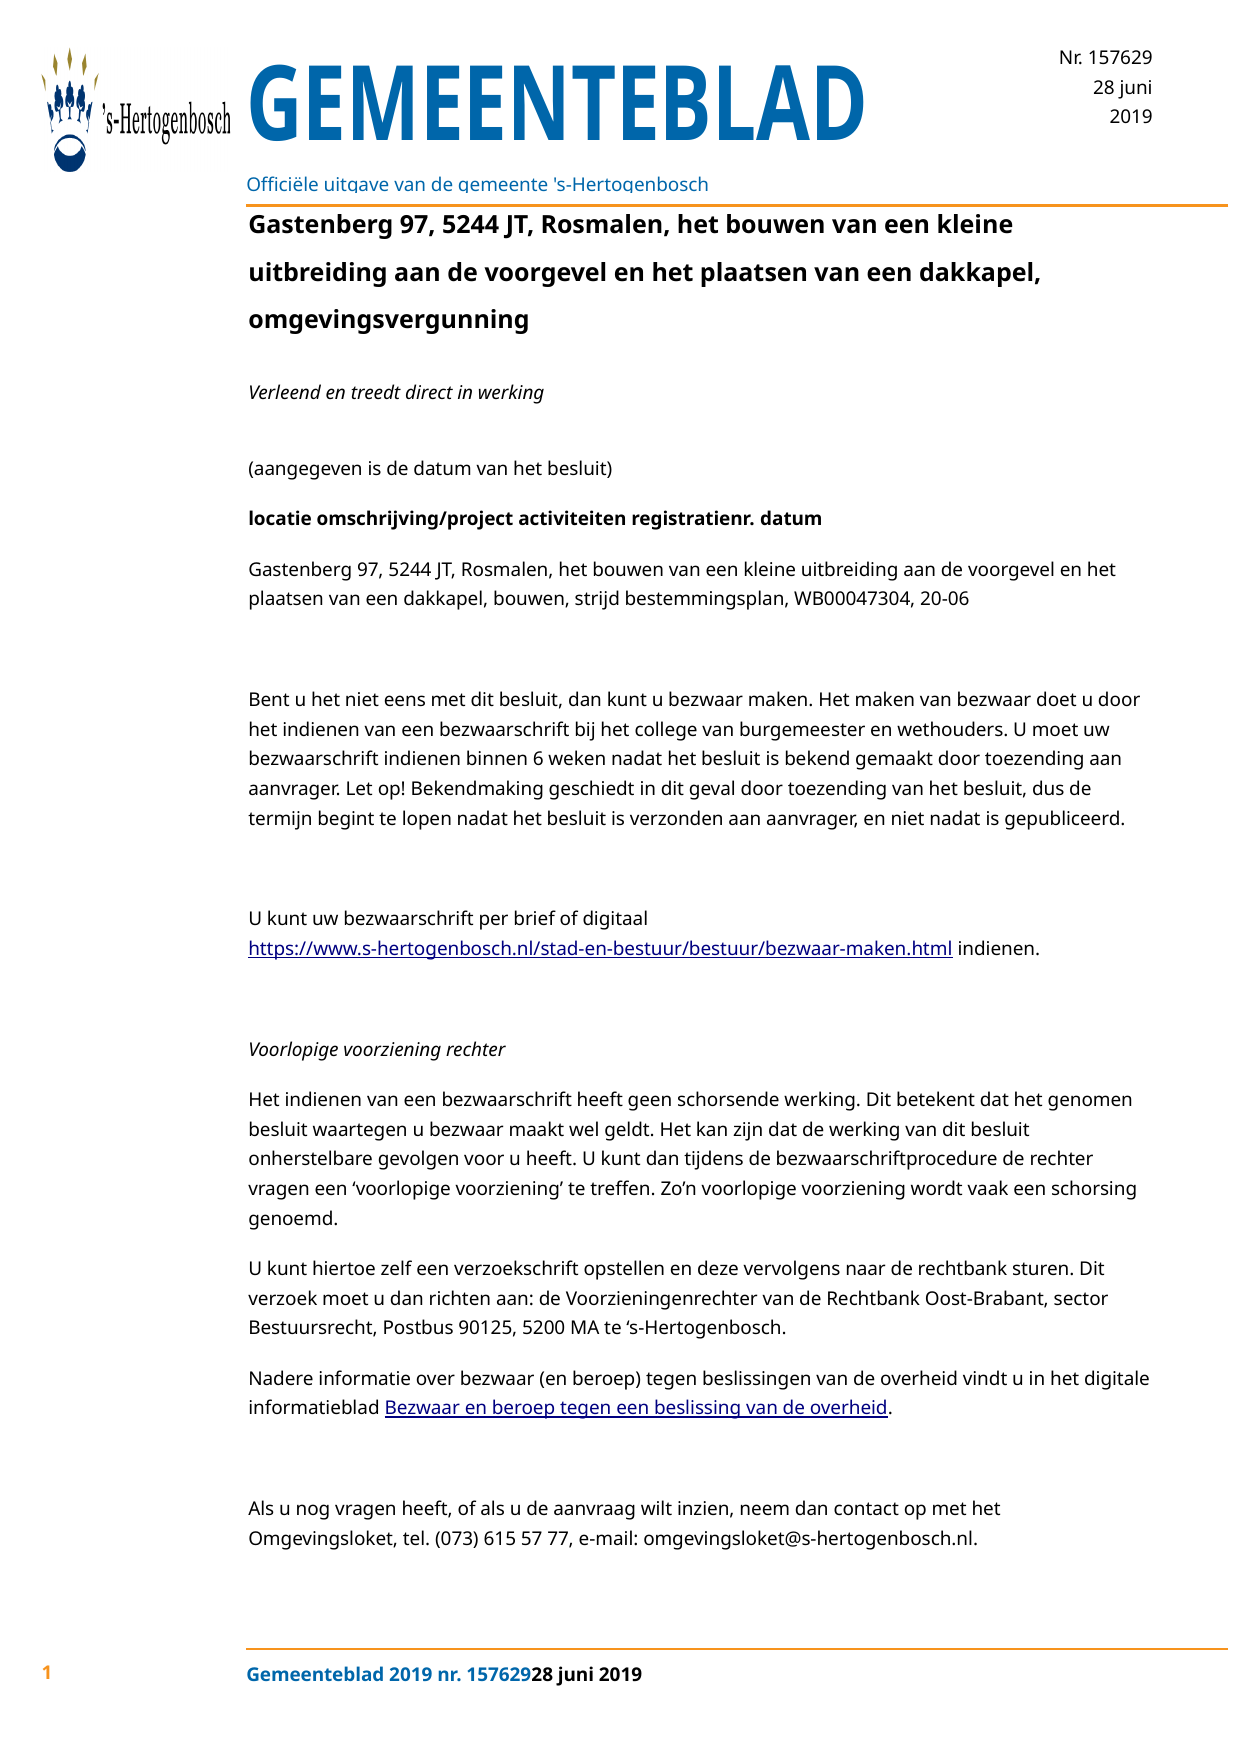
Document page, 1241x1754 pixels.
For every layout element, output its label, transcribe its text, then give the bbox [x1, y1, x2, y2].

text U kunt hiertoe zelf een verzoekschrift opstellen en deze vervolgens naar de rechtbank sturen. Dit verzoek moet u dan richten aan: de Voorzieningenrechter van de Rechtbank Oost-Brabant, sector Bestuursrecht, Postbus 90125, 5200 MA te ‘s-Hertogenbosch. [248, 1255, 1152, 1340]
text Nadere informatie over bezwaar (en beroep) tegen beslissingen van de overheid vindt u in het digitale informatieblad Bezwaar en beroep tegen een beslissing van de overheid. [248, 1365, 1152, 1420]
text Bent u het niet eens met dit besluit, dan kunt u bezwaar maken. Het maken van bezwaar doet u door het indienen van een bezwaarschrift bij het college van burgemeester en wethouders. U moet uw bezwaarschrift indienen binnen 6 weken nadat het besluit is bekend gemaakt door toezending aan aanvrager. Let op! Bekendmaking geschiedt in dit geval door toezending van het besluit, dus de termijn begint te lopen nadat het besluit is verzonden aan aanvrager, en niet nadat is gepubliceerd. [248, 686, 1152, 831]
text locatie omschrijving/project activiteiten registratienr. datum [248, 506, 1152, 531]
text Verleend en treedt direct in werking [248, 379, 1152, 405]
text Als u nog vragen heeft, of als u de aanvraag wilt inzien, neem dan contact op met het Omgevingsloket, tel. (073) 615 57 77, e-mail: omgevingsloket@s-hertogenbosch.nl. [248, 1495, 1152, 1551]
text U kunt uw bezwaarschrift per brief of digitaal https://www.s-hertogenbosch.nl/stad-en-bestuur/bestuur/bezwaar-maken.html indienen. [248, 906, 1152, 961]
text Het indienen van een bezwaarschrift heeft geen schorsende werking. Dit betekent dat het genomen besluit waartegen u bezwaar maakt wel geldt. Het kan zijn dat de werking van dit besluit onherstelbare gevolgen voor u heeft. U kunt dan tijdens de bezwaarschriftprocedure de rechter vragen een ‘voorlopige voorziening’ te treffen. Zo’n voorlopige voorziening wordt vaak een schorsing genoemd. [248, 1086, 1152, 1231]
text (aangegeven is de datum van het besluit) [248, 455, 1152, 481]
text Gastenberg 97, 5244 JT, Rosmalen, het bouwen van een kleine uitbreiding aan de voorgevel en het plaatsen van een dakkapel, omgevingsvergunning [248, 207, 1152, 336]
picture [41, 47, 231, 172]
text Gastenberg 97, 5244 JT, Rosmalen, het bouwen van een kleine uitbreiding aan de voorgevel en het plaatsen van een dakkapel, bouwen, strijd bestemmingsplan, WB00047304, 20-06 [248, 556, 1152, 611]
text Voorlopige voorziening rechter [248, 1036, 1152, 1062]
